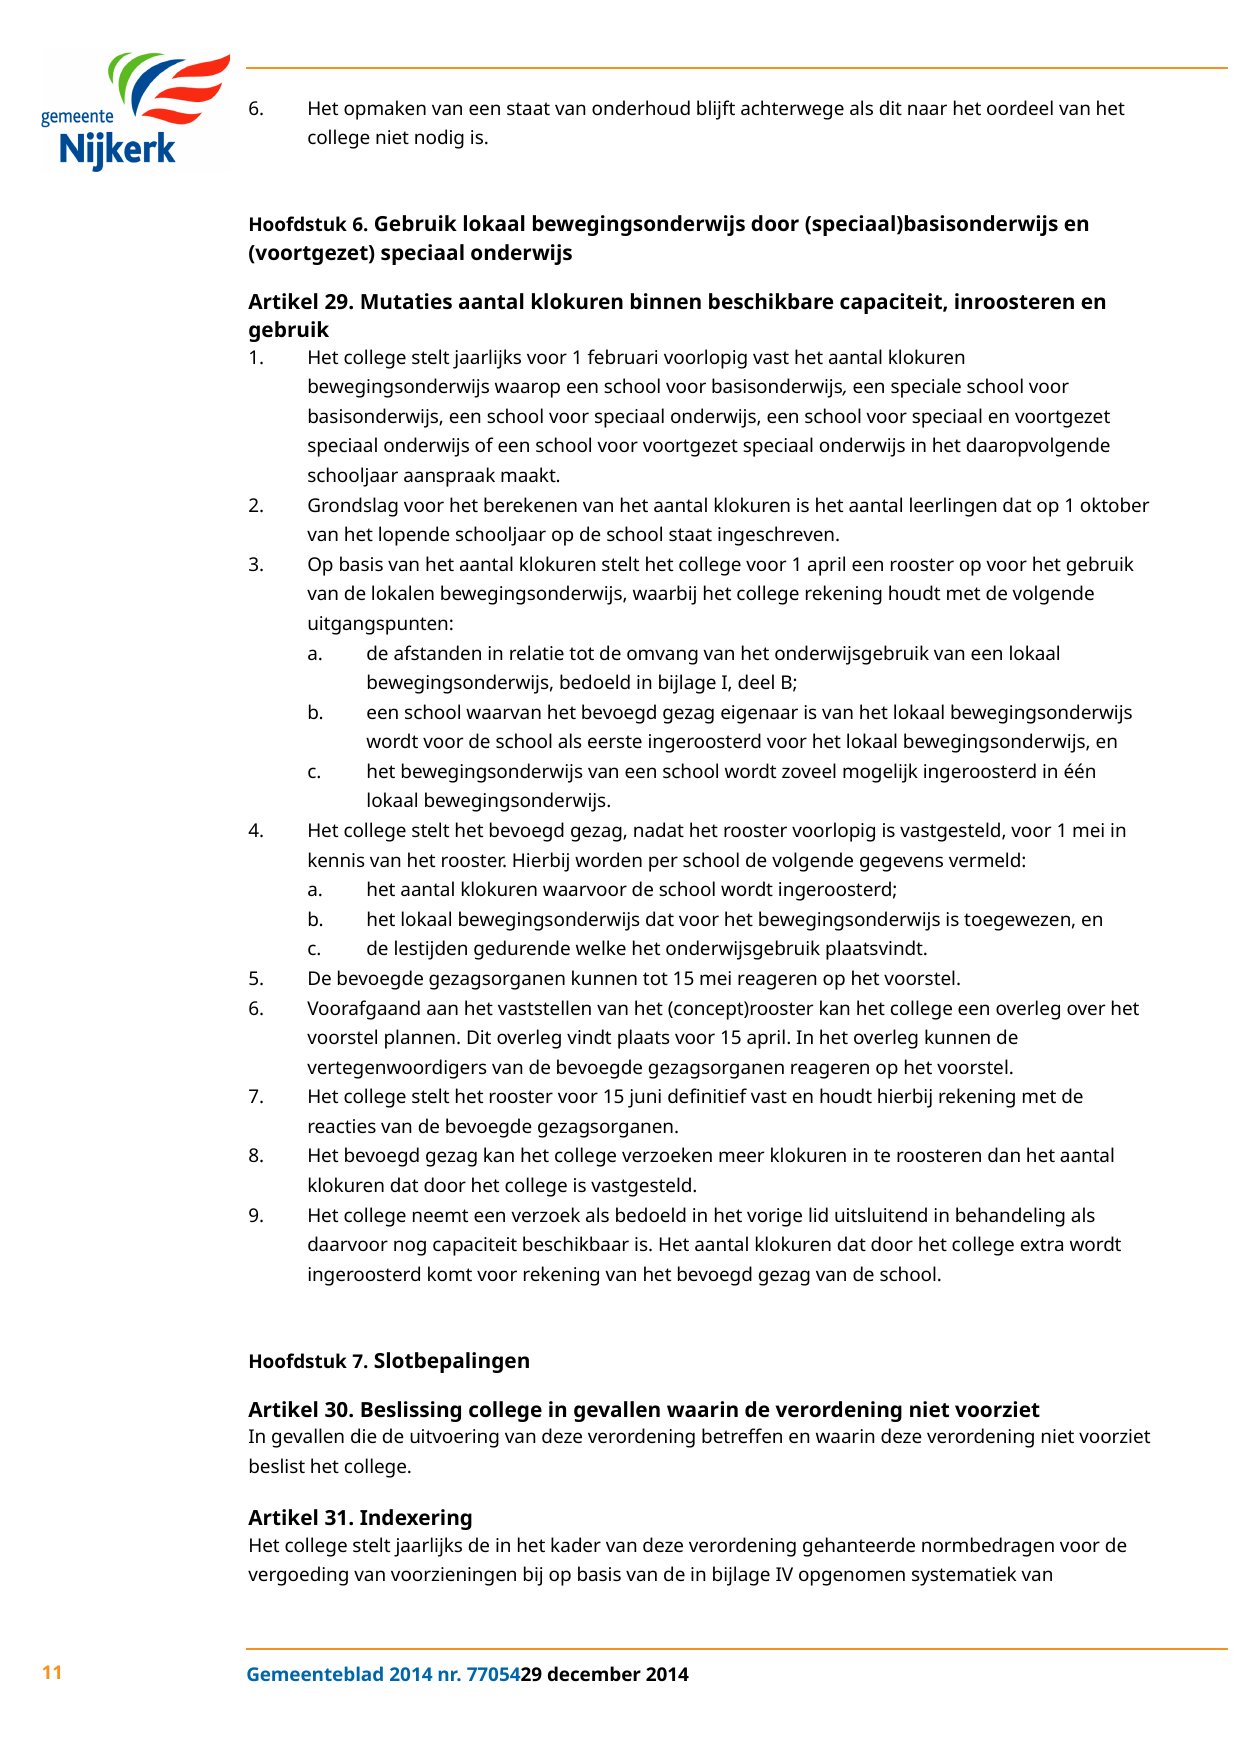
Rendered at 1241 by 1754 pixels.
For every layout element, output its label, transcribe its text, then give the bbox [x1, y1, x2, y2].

list De bevoegde gezagsorganen kunnen tot 15 mei reageren op het voorstel. [248, 965, 1152, 991]
picture [41, 47, 231, 172]
text In gevallen die de uitvoering van deze verordening betreffen en waarin deze verordening niet voorziet beslist het college. [248, 1423, 1152, 1479]
text Hoofdstuk 7. Slotbepalingen [248, 1346, 1152, 1374]
list Het college stelt het rooster voor 15 juni definitief vast en houdt hierbij rekening met de reacties van de bevoegde gezagsorganen. [248, 1083, 1152, 1139]
list Op basis van het aantal klokuren stelt het college voor 1 april een rooster op voor het gebruik van de lokalen bewegingsonderwijs, waarbij het college rekening houdt met de volgende uitgangspunten: [248, 551, 1152, 636]
list Het opmaken van een staat van onderhoud blijft achterwege als dit naar het oordeel van het college niet nodig is. [248, 95, 1152, 150]
list het bewegingsonderwijs van een school wordt zoveel mogelijk ingeroosterd in één lokaal bewegingsonderwijs. [307, 758, 1152, 813]
list Grondslag voor het berekenen van het aantal klokuren is het aantal leerlingen dat op 1 oktober van het lopende schooljaar op de school staat ingeschreven. [248, 492, 1152, 547]
list de afstanden in relatie tot de omvang van het onderwijsgebruik van een lokaal bewegingsonderwijs, bedoeld in bijlage I, deel B; [307, 640, 1152, 695]
list Het college stelt jaarlijks voor 1 februari voorlopig vast het aantal klokuren bewegingsonderwijs waarop een school voor basisonderwijs, een speciale school voor basisonderwijs, een school voor speciaal onderwijs, een school voor speciaal en voortgezet speciaal onderwijs of een school voor voortgezet speciaal onderwijs in het daaropvolgende schooljaar aanspraak maakt. [248, 344, 1152, 488]
text Het college stelt jaarlijks de in het kader van deze verordening gehanteerde normbedragen voor de vergoeding van voorzieningen bij op basis van de in bijlage IV opgenomen systematiek van [248, 1532, 1152, 1587]
text Artikel 30. Beslissing college in gevallen waarin de verordening niet voorziet [248, 1395, 1152, 1423]
list een school waarvan het bevoegd gezag eigenaar is van het lokaal bewegingsonderwijs wordt voor de school als eerste ingeroosterd voor het lokaal bewegingsonderwijs, en [307, 699, 1152, 754]
list het aantal klokuren waarvoor de school wordt ingeroosterd; [307, 876, 1152, 902]
list Het college stelt het bevoegd gezag, nadat het rooster voorlopig is vastgesteld, voor 1 mei in kennis van het rooster. Hierbij worden per school de volgende gegevens vermeld: [248, 817, 1152, 872]
text Artikel 31. Indexering [248, 1503, 1152, 1532]
list de lestijden gedurende welke het onderwijsgebruik plaatsvindt. [307, 936, 1152, 961]
text Artikel 29. Mutaties aantal klokuren binnen beschikbare capaciteit, inroosteren en gebruik [248, 287, 1152, 344]
text Hoofdstuk 6. Gebruik lokaal bewegingsonderwijs door (speciaal)basisonderwijs en (voortgezet) speciaal onderwijs [248, 209, 1152, 266]
list Het bevoegd gezag kan het college verzoeken meer klokuren in te roosteren dan het aantal klokuren dat door het college is vastgesteld. [248, 1143, 1152, 1198]
list Voorafgaand aan het vaststellen van het (concept)rooster kan het college een overleg over het voorstel plannen. Dit overleg vindt plaats voor 15 april. In het overleg kunnen de vertegenwoordigers van de bevoegde gezagsorganen reageren op het voorstel. [248, 995, 1152, 1079]
list het lokaal bewegingsonderwijs dat voor het bewegingsonderwijs is toegewezen, en [307, 906, 1152, 932]
list Het college neemt een verzoek als bedoeld in het vorige lid uitsluitend in behandeling als daarvoor nog capaciteit beschikbaar is. Het aantal klokuren dat door het college extra wordt ingeroosterd komt voor rekening van het bevoegd gezag van de school. [248, 1202, 1152, 1287]
